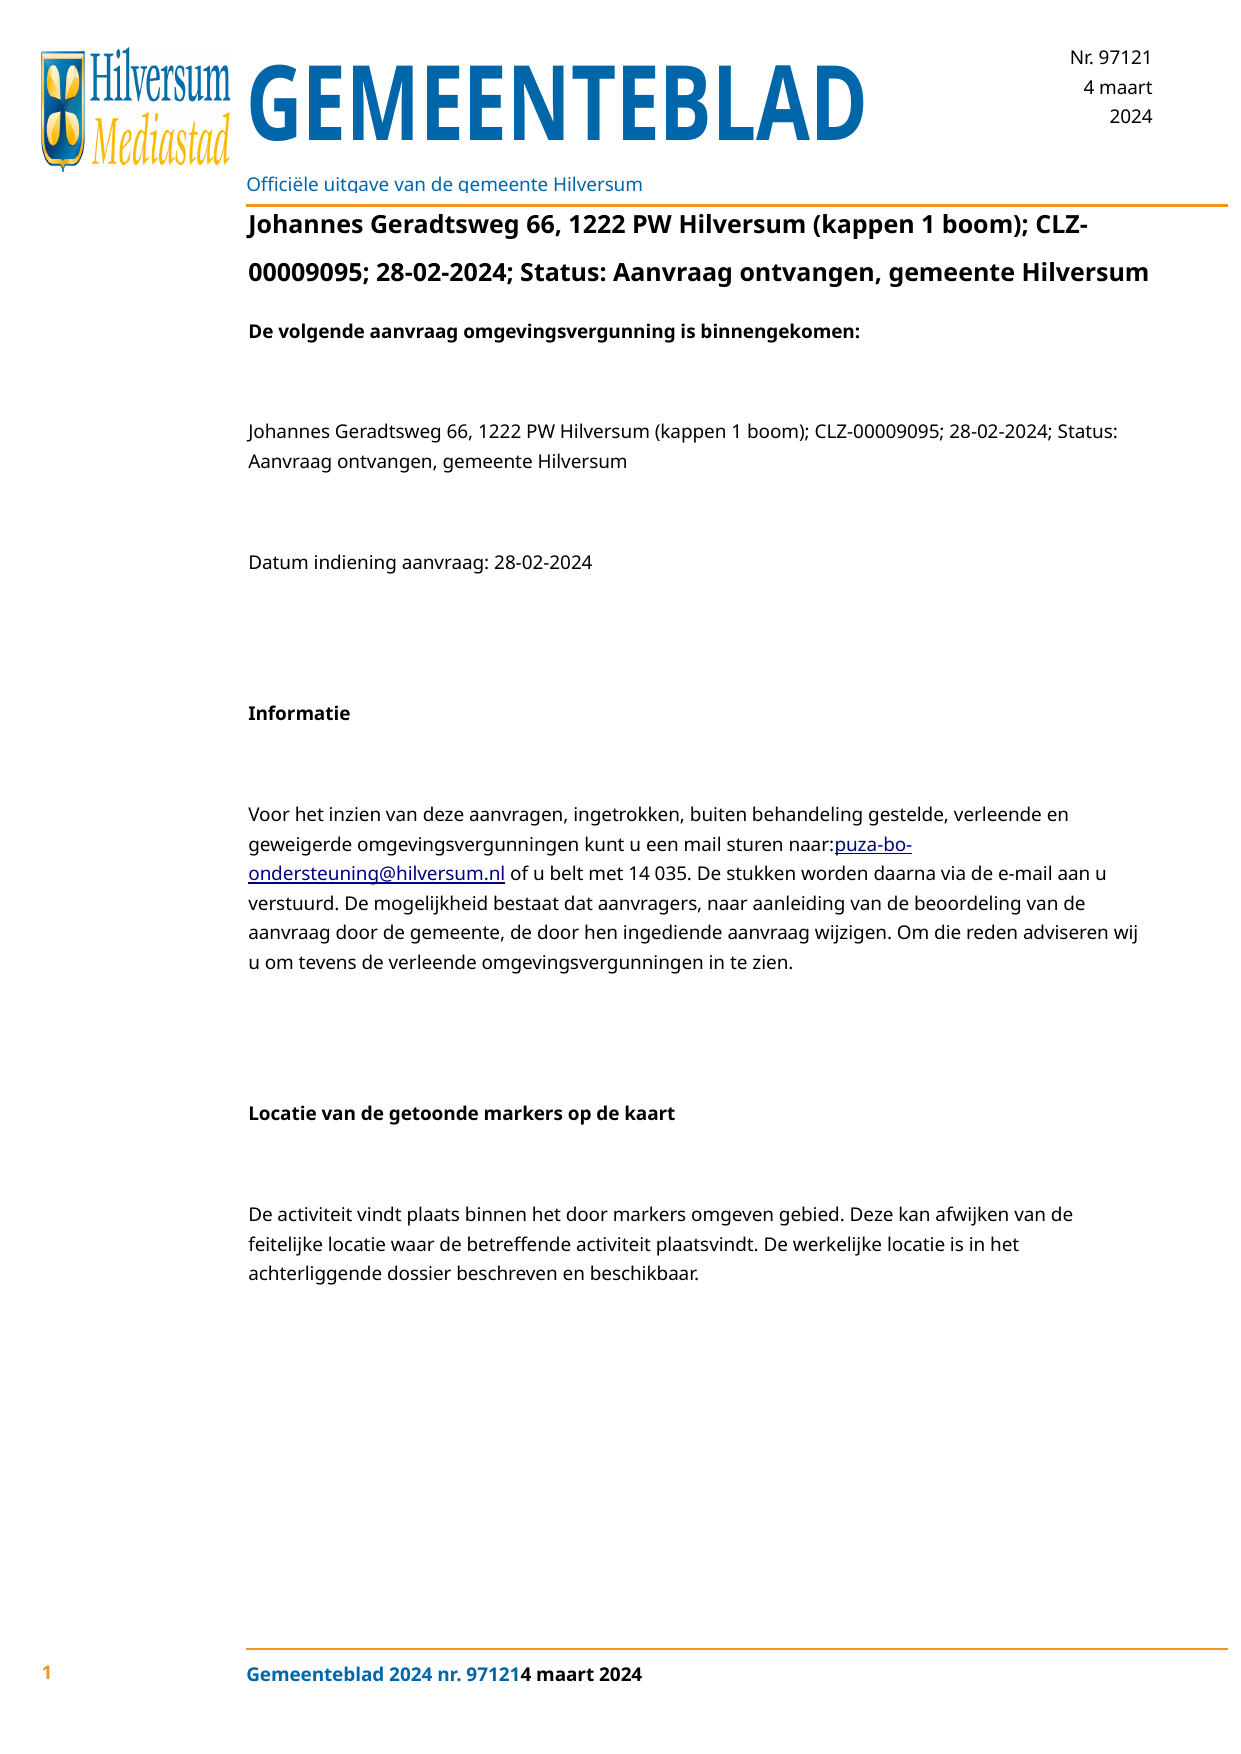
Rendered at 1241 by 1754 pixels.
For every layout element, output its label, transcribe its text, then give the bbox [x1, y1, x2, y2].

text De volgende aanvraag omgevingsvergunning is binnengekomen: [248, 318, 1152, 344]
text Informatie [248, 700, 1152, 726]
text Datum indiening aanvraag: 28-02-2024 [248, 549, 1152, 575]
text Johannes Geradtsweg 66, 1222 PW Hilversum (kappen 1 boom); CLZ-00009095; 28-02-2024; Status: Aanvraag ontvangen, gemeente Hilversum [248, 207, 1152, 288]
picture [41, 47, 231, 172]
text De activiteit vindt plaats binnen het door markers omgeven gebied. Deze kan afwijken van de feitelijke locatie waar de betreffende activiteit plaatsvindt. De werkelijke locatie is in het achterliggende dossier beschreven en beschikbaar. [248, 1201, 1152, 1286]
text Johannes Geradtsweg 66, 1222 PW Hilversum (kappen 1 boom); CLZ-00009095; 28-02-2024; Status: Aanvraag ontvangen, gemeente Hilversum [248, 419, 1152, 474]
text Voor het inzien van deze aanvragen, ingetrokken, buiten behandeling gestelde, verleende en geweigerde omgevingsvergunningen kunt u een mail sturen naar:puza-bo-ondersteuning@hilversum.nl of u belt met 14 035. De stukken worden daarna via de e-mail aan u verstuurd. De mogelijkheid bestaat dat aanvragers, naar aanleiding van de beoordeling van de aanvraag door de gemeente, de door hen ingediende aanvraag wijzigen. Om die reden adviseren wij u om tevens de verleende omgevingsvergunningen in te zien. [248, 801, 1152, 975]
text Locatie van de getoonde markers op de kaart [248, 1100, 1152, 1126]
